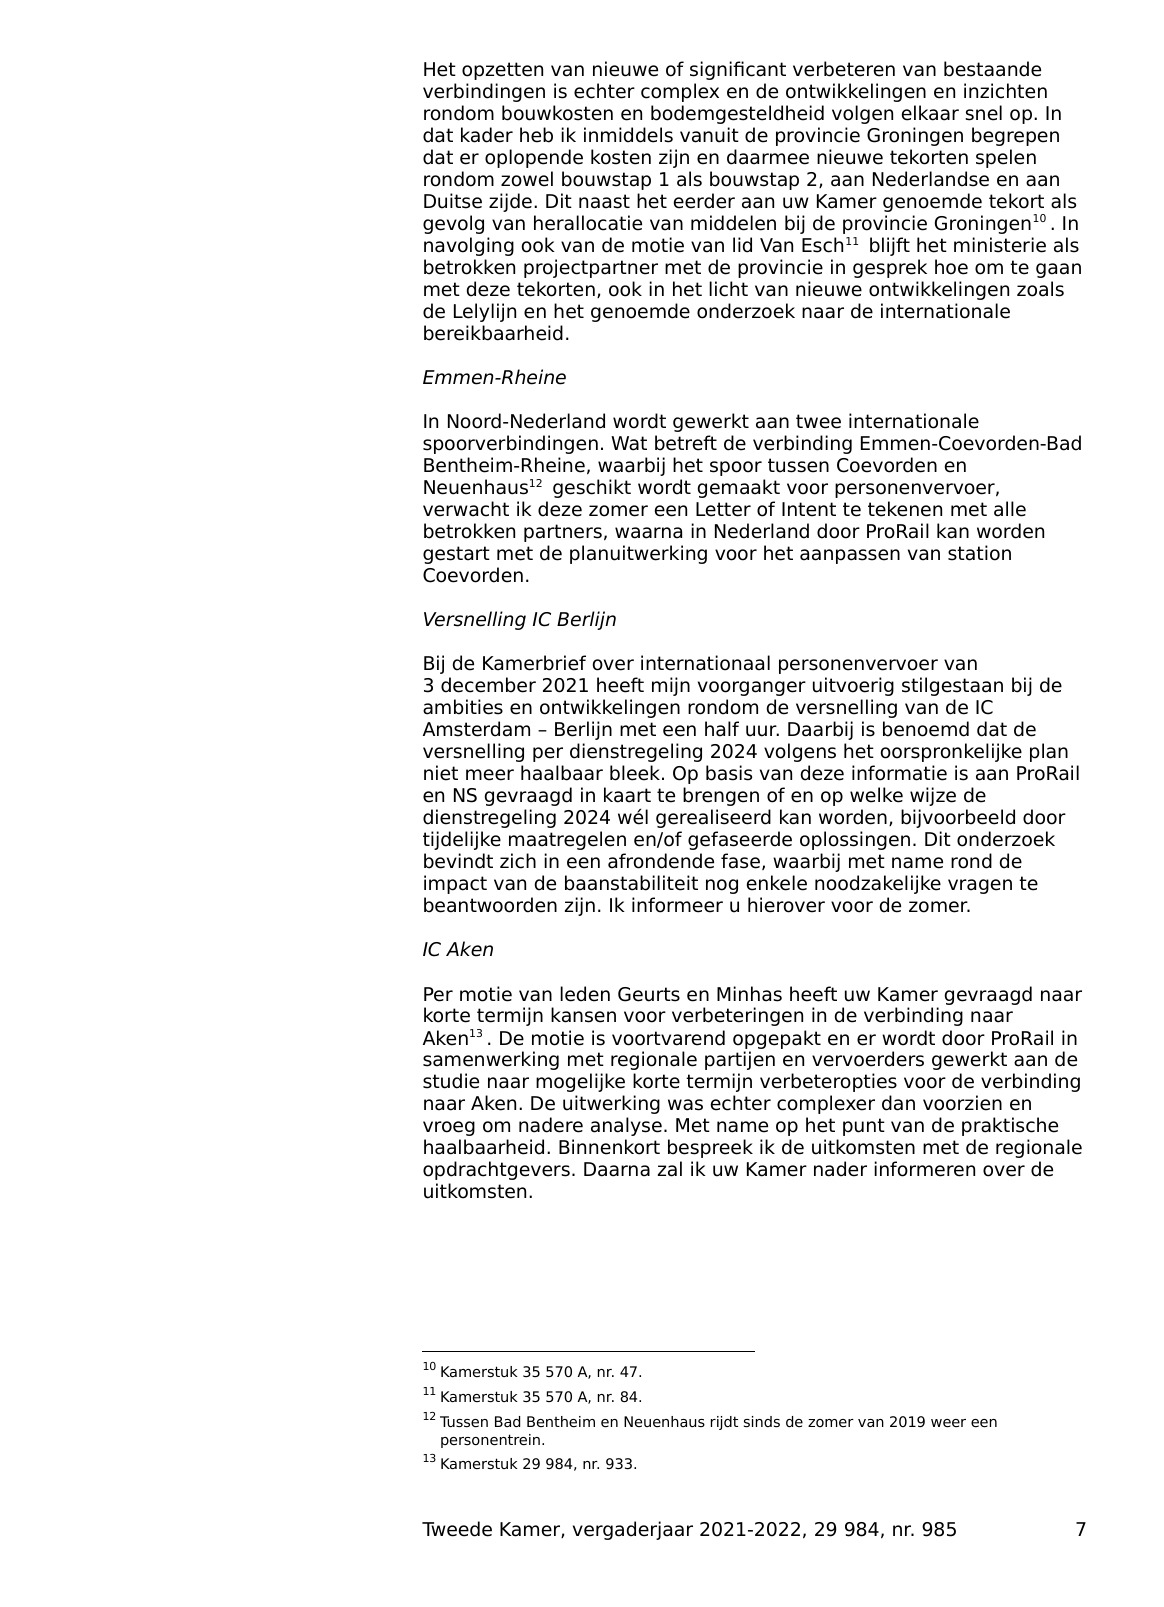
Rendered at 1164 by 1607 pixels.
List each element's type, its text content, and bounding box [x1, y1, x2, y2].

subtitle IC Aken [422, 939, 1087, 961]
text In Noord-Nederland wordt gewerkt aan twee internationale spoorverbindingen. Wat betreft de verbinding Emmen-Coevorden-Bad Bentheim-Rheine, waarbij het spoor tussen Coevorden en Neuenhaus geschikt wordt gemaakt voor personenvervoer, verwacht ik deze zomer een Letter of Intent te tekenen met alle betrokken partners, waarna in Nederland door ProRail kan worden gestart met de planuitwerking voor het aanpassen van station Coevorden. [422, 411, 1087, 587]
subtitle Versnelling IC Berlijn [422, 609, 1087, 631]
subtitle Emmen-Rheine [422, 367, 1087, 389]
text Bij de Kamerbrief over internationaal personenvervoer van 3 december 2021 heeft mijn voorganger uitvoerig stilgestaan bij de ambities en ontwikkelingen rondom de versnelling van de IC Amsterdam – Berlijn met een half uur. Daarbij is benoemd dat de versnelling per dienstregeling 2024 volgens het oorspronkelijke plan niet meer haalbaar bleek. Op basis van deze informatie is aan ProRail en NS gevraagd in kaart te brengen of en op welke wijze de dienstregeling 2024 wél gerealiseerd kan worden, bijvoorbeeld door tijdelijke maatregelen en/of gefaseerde oplossingen. Dit onderzoek bevindt zich in een afrondende fase, waarbij met name rond de impact van de baanstabiliteit nog enkele noodzakelijke vragen te beantwoorden zijn. Ik informeer u hierover voor de zomer. [422, 653, 1087, 917]
text Per motie van leden Geurts en Minhas heeft uw Kamer gevraagd naar korte termijn kansen voor verbeteringen in de verbinding naar Aken. De motie is voortvarend opgepakt en er wordt door ProRail in samenwerking met regionale partijen en vervoerders gewerkt aan de studie naar mogelijke korte termijn verbeteropties voor de verbinding naar Aken. De uitwerking was echter complexer dan voorzien en vroeg om nadere analyse. Met name op het punt van de praktische haalbaarheid. Binnenkort bespreek ik de uitkomsten met de regionale opdrachtgevers. Daarna zal ik uw Kamer nader informeren over de uitkomsten. [422, 983, 1087, 1203]
text Het opzetten van nieuwe of significant verbeteren van bestaande verbindingen is echter complex en de ontwikkelingen en inzichten rondom bouwkosten en bodemgesteldheid volgen elkaar snel op. In dat kader heb ik inmiddels vanuit de provincie Groningen begrepen dat er oplopende kosten zijn en daarmee nieuwe tekorten spelen rondom zowel bouwstap 1 als bouwstap 2, aan Nederlandse en aan Duitse zijde. Dit naast het eerder aan uw Kamer genoemde tekort als gevolg van herallocatie van middelen bij de provincie Groningen. In navolging ook van de motie van lid Van Esch blijft het ministerie als betrokken projectpartner met de provincie in gesprek hoe om te gaan met deze tekorten, ook in het licht van nieuwe ontwikkelingen zoals de Lelylijn en het genoemde onderzoek naar de internationale bereikbaarheid. [422, 59, 1087, 345]
text Tussen Bad Bentheim en Neuenhaus rijdt sinds de zomer van 2019 weer een personentrein. [422, 1410, 1087, 1449]
text Kamerstuk 35 570 A, nr. 84. [422, 1385, 1087, 1407]
text Kamerstuk 29 984, nr. 933. [422, 1452, 1087, 1474]
text Kamerstuk 35 570 A, nr. 47. [422, 1360, 1087, 1382]
